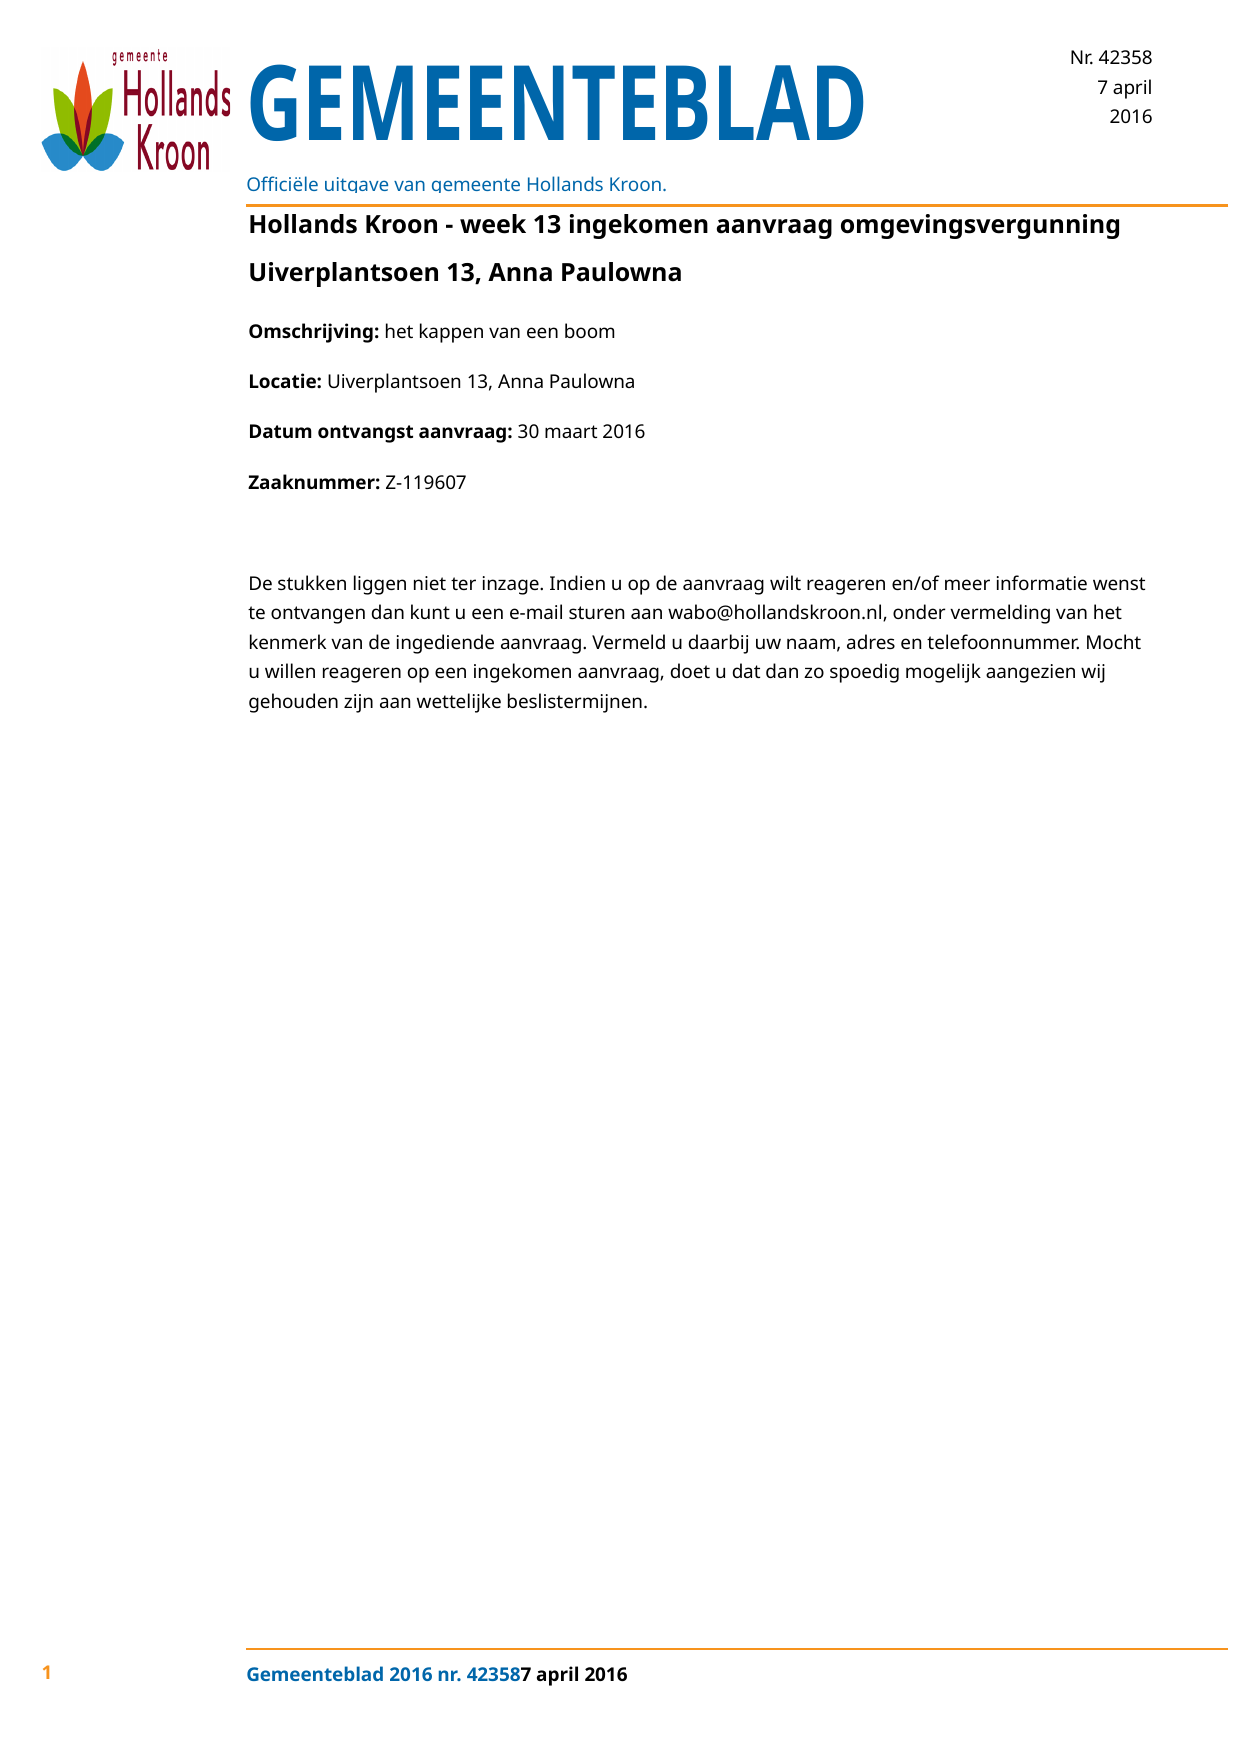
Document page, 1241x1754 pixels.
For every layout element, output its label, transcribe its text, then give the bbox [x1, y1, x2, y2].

text Omschrijving: het kappen van een boom [248, 318, 1152, 344]
picture [41, 47, 231, 172]
text Datum ontvangst aanvraag: 30 maart 2016 [248, 419, 1152, 444]
text Hollands Kroon - week 13 ingekomen aanvraag omgevingsvergunning Uiverplantsoen 13, Anna Paulowna [248, 207, 1152, 288]
text Locatie: Uiverplantsoen 13, Anna Paulowna [248, 368, 1152, 394]
text Zaaknummer: Z-119607 [248, 469, 1152, 495]
text De stukken liggen niet ter inzage. Indien u op de aanvraag wilt reageren en/of meer informatie wenst te ontvangen dan kunt u een e-mail sturen aan wabo@hollandskroon.nl, onder vermelding van het kenmerk van de ingediende aanvraag. Vermeld u daarbij uw naam, adres en telefoonnummer. Mocht u willen reageren op een ingekomen aanvraag, doet u dat dan zo spoedig mogelijk aangezien wij gehouden zijn aan wettelijke beslistermijnen. [248, 570, 1152, 714]
